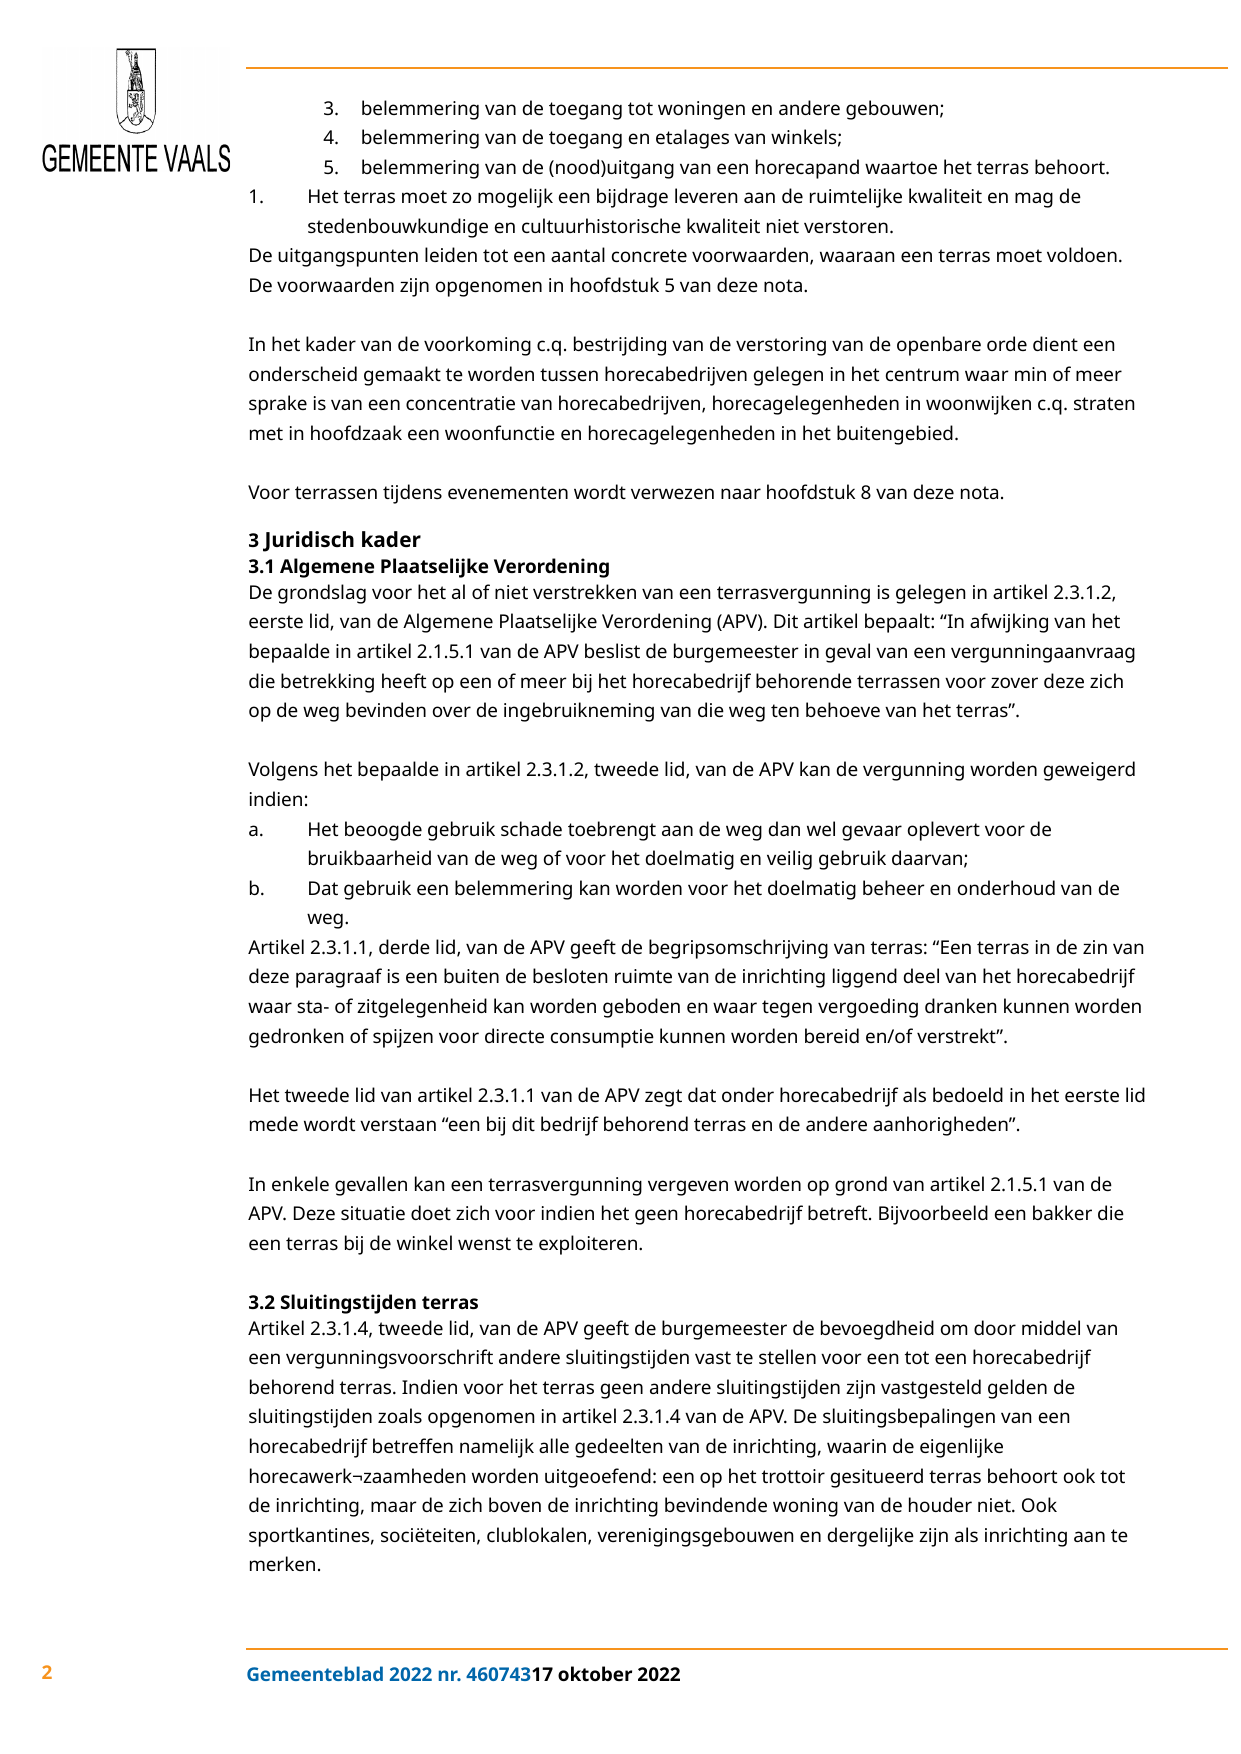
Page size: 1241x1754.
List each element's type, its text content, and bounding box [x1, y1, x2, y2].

text 3 Juridisch kader [248, 525, 1152, 553]
text Voor terrassen tijdens evenementen wordt verwezen naar hoofdstuk 8 van deze nota. [248, 479, 1152, 505]
list belemmering van de toegang en etalages van winkels; [323, 124, 1152, 150]
text In het kader van de voorkoming c.q. bestrijding van de verstoring van de openbare orde dient een onderscheid gemaakt te worden tussen horecabedrijven gelegen in het centrum waar min of meer sprake is van een concentratie van horecabedrijven, horecagelegenheden in woonwijken c.q. straten met in hoofdzaak een woonfunctie en horecagelegenheden in het buitengebied. [248, 331, 1152, 446]
picture [41, 47, 231, 172]
text De uitgangspunten leiden tot een aantal concrete voorwaarden, waaraan een terras moet voldoen. De voorwaarden zijn opgenomen in hoofdstuk 5 van deze nota. [248, 243, 1152, 298]
text Artikel 2.3.1.4, tweede lid, van de APV geeft de burgemeester de bevoegdheid om door middel van een vergunningsvoorschrift andere sluitingstijden vast te stellen voor een tot een horecabedrijf behorend terras. Indien voor het terras geen andere sluitingstijden zijn vastgesteld gelden de sluitingstijden zoals opgenomen in artikel 2.3.1.4 van de APV. De sluitingsbepalingen van een horecabedrijf betreffen namelijk alle gedeelten van de inrichting, waarin de eigenlijke horecawerk¬zaamheden worden uitgeoefend: een op het trottoir gesitueerd terras behoort ook tot de inrichting, maar de zich boven de inrichting bevindende woning van de houder niet. Ook sportkantines, sociëteiten, clublokalen, verenigingsgebouwen en dergelijke zijn als inrichting aan te merken. [248, 1315, 1152, 1577]
text Het tweede lid van artikel 2.3.1.1 van de APV zegt dat onder horecabedrijf als bedoeld in het eerste lid mede wordt verstaan “een bij dit bedrijf behorend terras en de andere aanhorigheden”. [248, 1082, 1152, 1137]
text 3.1 Algemene Plaatselijke Verordening [248, 553, 1152, 579]
list Het beoogde gebruik schade toebrengt aan de weg dan wel gevaar oplevert voor de bruikbaarheid van de weg of voor het doelmatig en veilig gebruik daarvan; [248, 816, 1152, 871]
list Het terras moet zo mogelijk een bijdrage leveren aan de ruimtelijke kwaliteit en mag de stedenbouwkundige en cultuurhistorische kwaliteit niet verstoren. [248, 183, 1152, 239]
text De grondslag voor het al of niet verstrekken van een terrasvergunning is gelegen in artikel 2.3.1.2, eerste lid, van de Algemene Plaatselijke Verordening (APV). Dit artikel bepaalt: “In afwijking van het bepaalde in artikel 2.1.5.1 van de APV beslist de burgemeester in geval van een vergunningaanvraag die betrekking heeft op een of meer bij het horecabedrijf behorende terrassen voor zover deze zich op de weg bevinden over de ingebruikneming van die weg ten behoeve van het terras”. [248, 579, 1152, 723]
text In enkele gevallen kan een terrasvergunning vergeven worden op grond van artikel 2.1.5.1 van de APV. Deze situatie doet zich voor indien het geen horecabedrijf betreft. Bijvoorbeeld een bakker die een terras bij de winkel wenst te exploiteren. [248, 1171, 1152, 1256]
list belemmering van de (nood)uitgang van een horecapand waartoe het terras behoort. [323, 154, 1152, 180]
text Artikel 2.3.1.1, derde lid, van de APV geeft de begripsomschrijving van terras: “Een terras in de zin van deze paragraaf is een buiten de besloten ruimte van de inrichting liggend deel van het horecabedrijf waar sta- of zitgelegenheid kan worden geboden en waar tegen vergoeding dranken kunnen worden gedronken of spijzen voor directe consumptie kunnen worden bereid en/of verstrekt”. [248, 934, 1152, 1049]
list belemmering van de toegang tot woningen en andere gebouwen; [323, 95, 1152, 121]
list Dat gebruik een belemmering kan worden voor het doelmatig beheer en onderhoud van de weg. [248, 875, 1152, 930]
text 3.2 Sluitingstijden terras [248, 1289, 1152, 1315]
text Volgens het bepaalde in artikel 2.3.1.2, tweede lid, van de APV kan de vergunning worden geweigerd indien: [248, 757, 1152, 812]
